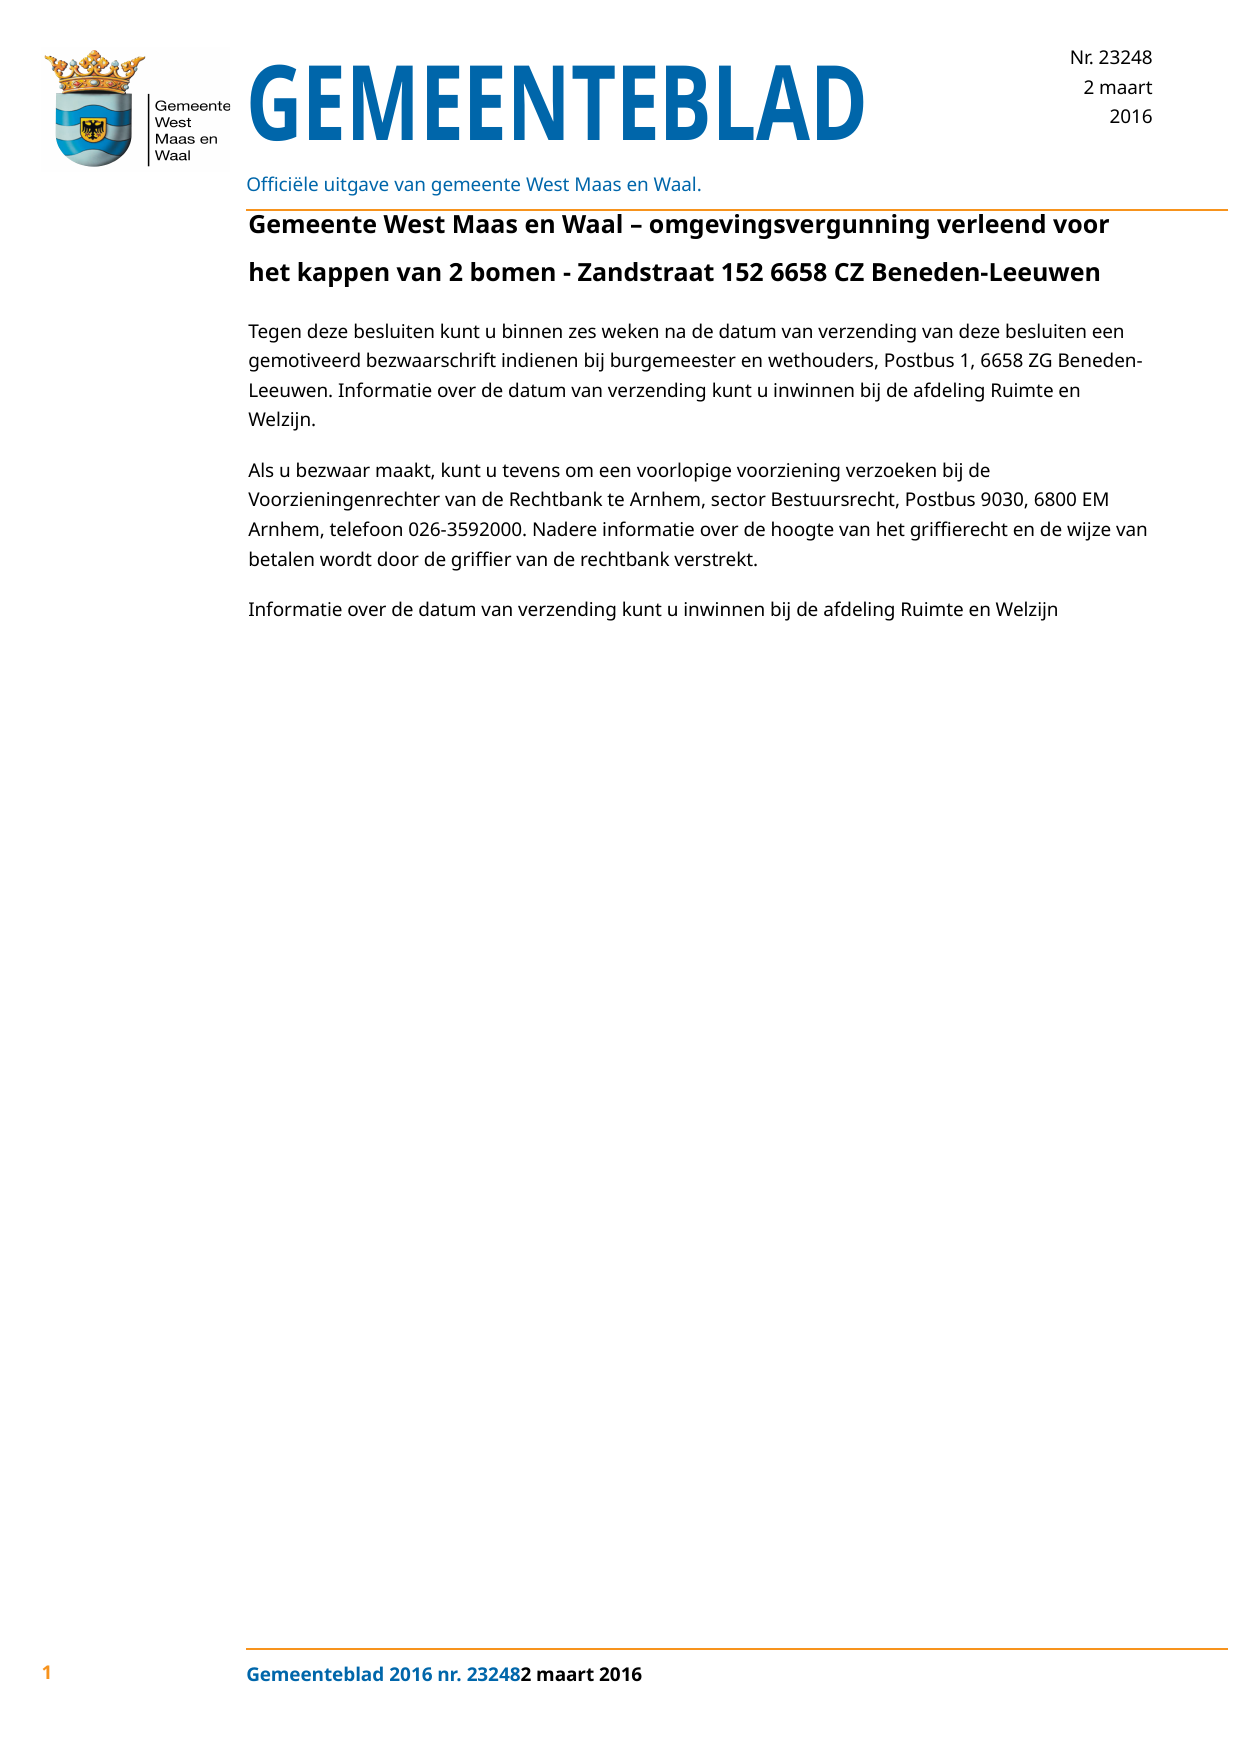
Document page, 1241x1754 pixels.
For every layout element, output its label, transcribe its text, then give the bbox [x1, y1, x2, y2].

text Gemeente West Maas en Waal – omgevingsvergunning verleend voor het kappen van 2 bomen - Zandstraat 152 6658 CZ Beneden-Leeuwen [248, 211, 1152, 288]
text Tegen deze besluiten kunt u binnen zes weken na de datum van verzending van deze besluiten een gemotiveerd bezwaarschrift indienen bij burgemeester en wethouders, Postbus 1, 6658 ZG Beneden- Leeuwen. Informatie over de datum van verzending kunt u inwinnen bij de afdeling Ruimte en Welzijn. [248, 318, 1152, 432]
picture [41, 47, 231, 172]
text Als u bezwaar maakt, kunt u tevens om een voorlopige voorziening verzoeken bij de Voorzieningenrechter van de Rechtbank te Arnhem, sector Bestuursrecht, Postbus 9030, 6800 EM Arnhem, telefoon 026-3592000. Nadere informatie over de hoogte van het griffierecht en de wijze van betalen wordt door de griffier van de rechtbank verstrekt. [248, 457, 1152, 572]
text Informatie over de datum van verzending kunt u inwinnen bij de afdeling Ruimte en Welzijn [248, 596, 1152, 622]
